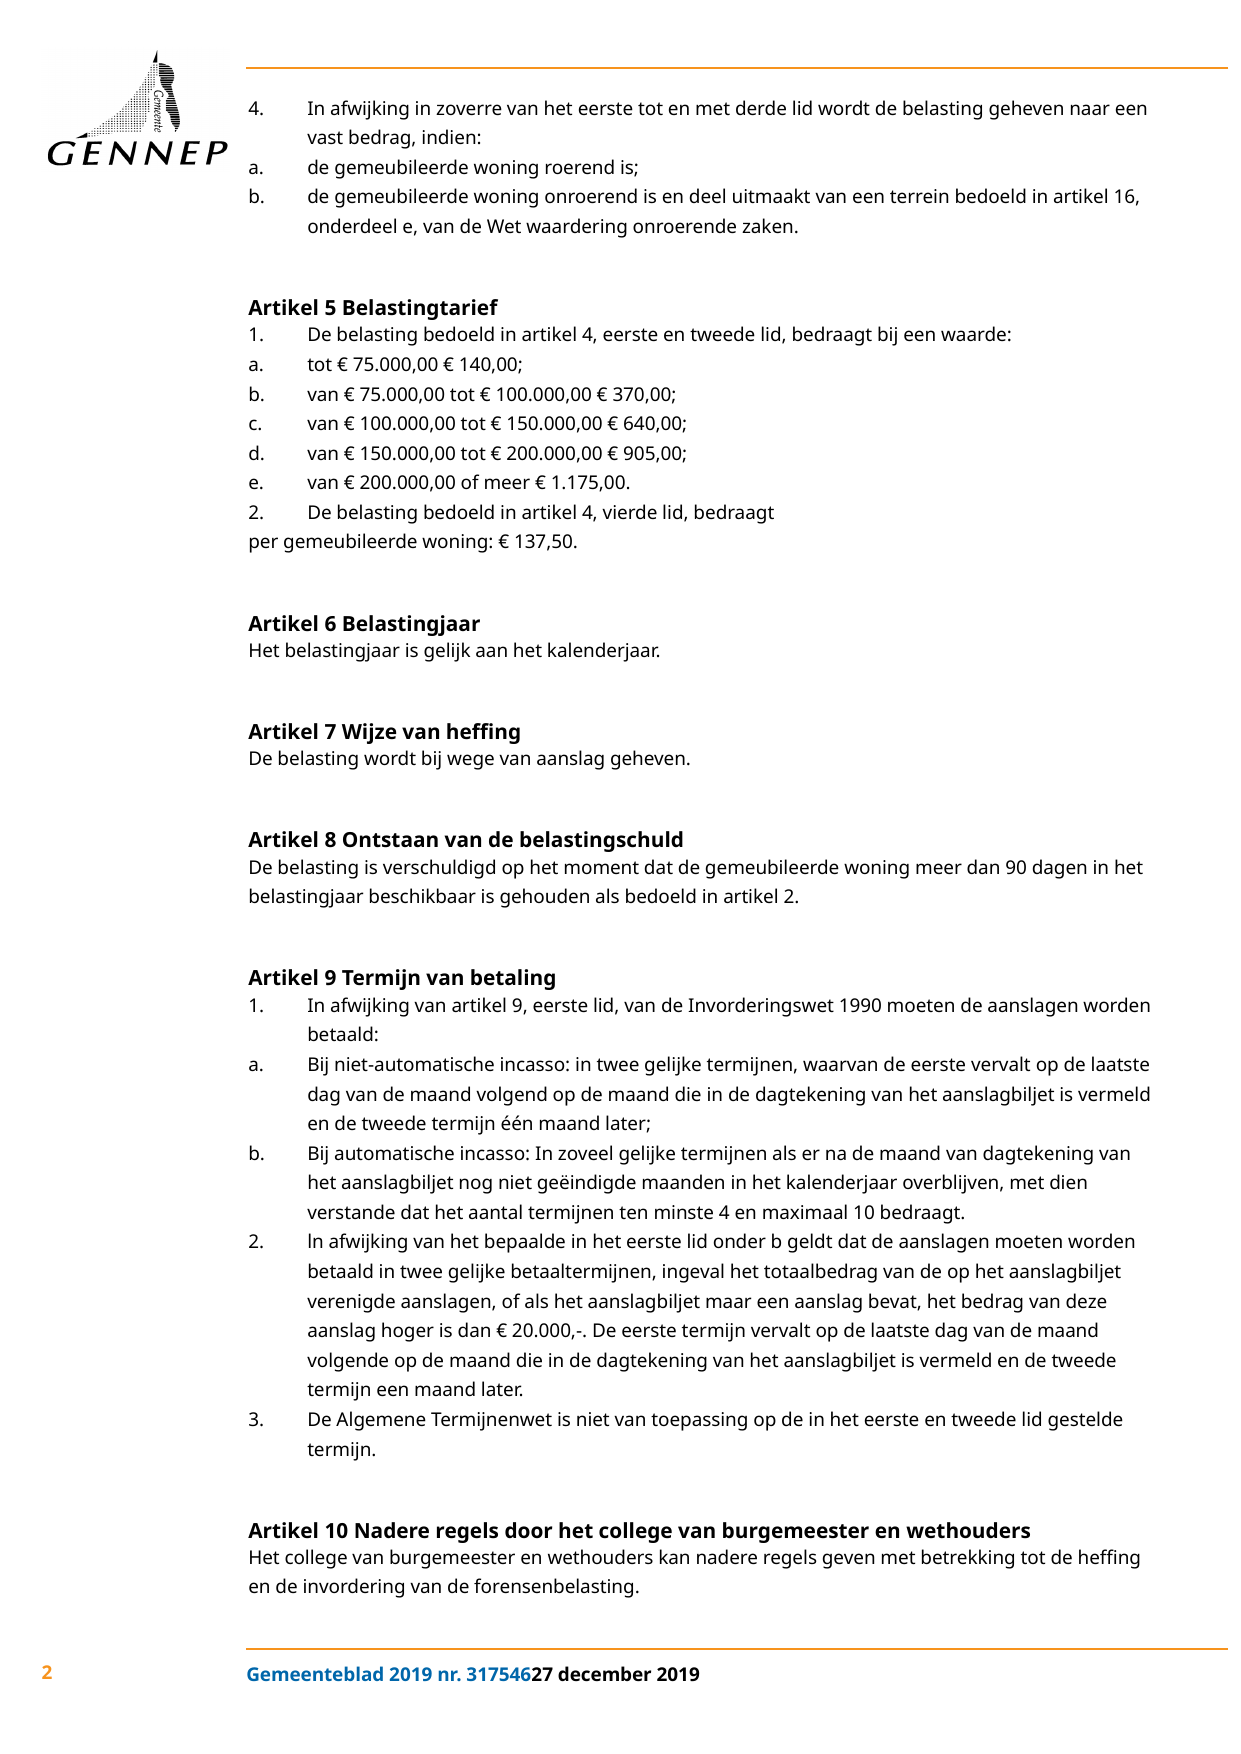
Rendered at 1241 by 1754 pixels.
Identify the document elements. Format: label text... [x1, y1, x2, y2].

list In afwijking van artikel 9, eerste lid, van de Invorderingswet 1990 moeten de aanslagen worden betaald: [248, 992, 1152, 1047]
text per gemeubileerde woning: € 137,50. [248, 529, 1152, 554]
list van € 150.000,00 tot € 200.000,00 € 905,00; [248, 440, 1152, 466]
text Artikel 10 Nadere regels door het college van burgemeester en wethouders [248, 1516, 1152, 1544]
list van € 100.000,00 tot € 150.000,00 € 640,00; [248, 410, 1152, 436]
list de gemeubileerde woning roerend is; [248, 154, 1152, 180]
list ln afwijking van het bepaalde in het eerste lid onder b geldt dat de aanslagen moeten worden betaald in twee gelijke betaaltermijnen, ingeval het totaalbedrag van de op het aanslagbiljet verenigde aanslagen, of als het aanslagbiljet maar een aanslag bevat, het bedrag van deze aanslag hoger is dan € 20.000,-. De eerste termijn vervalt op de laatste dag van de maand volgende op de maand die in de dagtekening van het aanslagbiljet is vermeld en de tweede termijn een maand later. [248, 1229, 1152, 1402]
text Artikel 7 Wijze van heffing [248, 717, 1152, 746]
list Bij automatische incasso: In zoveel gelijke termijnen als er na de maand van dagtekening van het aanslagbiljet nog niet geëindigde maanden in het kalenderjaar overblijven, met dien verstande dat het aantal termijnen ten minste 4 en maximaal 10 bedraagt. [248, 1140, 1152, 1225]
list tot € 75.000,00 € 140,00; [248, 351, 1152, 377]
text Artikel 5 Belastingtarief [248, 293, 1152, 322]
list De belasting bedoeld in artikel 4, vierde lid, bedraagt [248, 499, 1152, 525]
list van € 200.000,00 of meer € 1.175,00. [248, 469, 1152, 495]
list de gemeubileerde woning onroerend is en deel uitmaakt van een terrein bedoeld in artikel 16, onderdeel e, van de Wet waardering onroerende zaken. [248, 183, 1152, 239]
text Het college van burgemeester en wethouders kan nadere regels geven met betrekking tot de heffing en de invordering van de forensenbelasting. [248, 1544, 1152, 1599]
list Bij niet-automatische incasso: in twee gelijke termijnen, waarvan de eerste vervalt op de laatste dag van de maand volgend op de maand die in de dagtekening van het aanslagbiljet is vermeld en de tweede termijn één maand later; [248, 1051, 1152, 1136]
list De Algemene Termijnenwet is niet van toepassing op de in het eerste en tweede lid gestelde termijn. [248, 1406, 1152, 1461]
text Het belastingjaar is gelijk aan het kalenderjaar. [248, 637, 1152, 663]
text De belasting is verschuldigd op het moment dat de gemeubileerde woning meer dan 90 dagen in het belastingjaar beschikbaar is gehouden als bedoeld in artikel 2. [248, 854, 1152, 909]
picture [41, 47, 231, 172]
text De belasting wordt bij wege van aanslag geheven. [248, 746, 1152, 771]
list In afwijking in zoverre van het eerste tot en met derde lid wordt de belasting geheven naar een vast bedrag, indien: [248, 95, 1152, 150]
list van € 75.000,00 tot € 100.000,00 € 370,00; [248, 381, 1152, 406]
text Artikel 6 Belastingjaar [248, 609, 1152, 637]
text Artikel 9 Termijn van betaling [248, 963, 1152, 992]
list De belasting bedoeld in artikel 4, eerste en tweede lid, bedraagt bij een waarde: [248, 322, 1152, 347]
text Artikel 8 Ontstaan van de belastingschuld [248, 826, 1152, 854]
